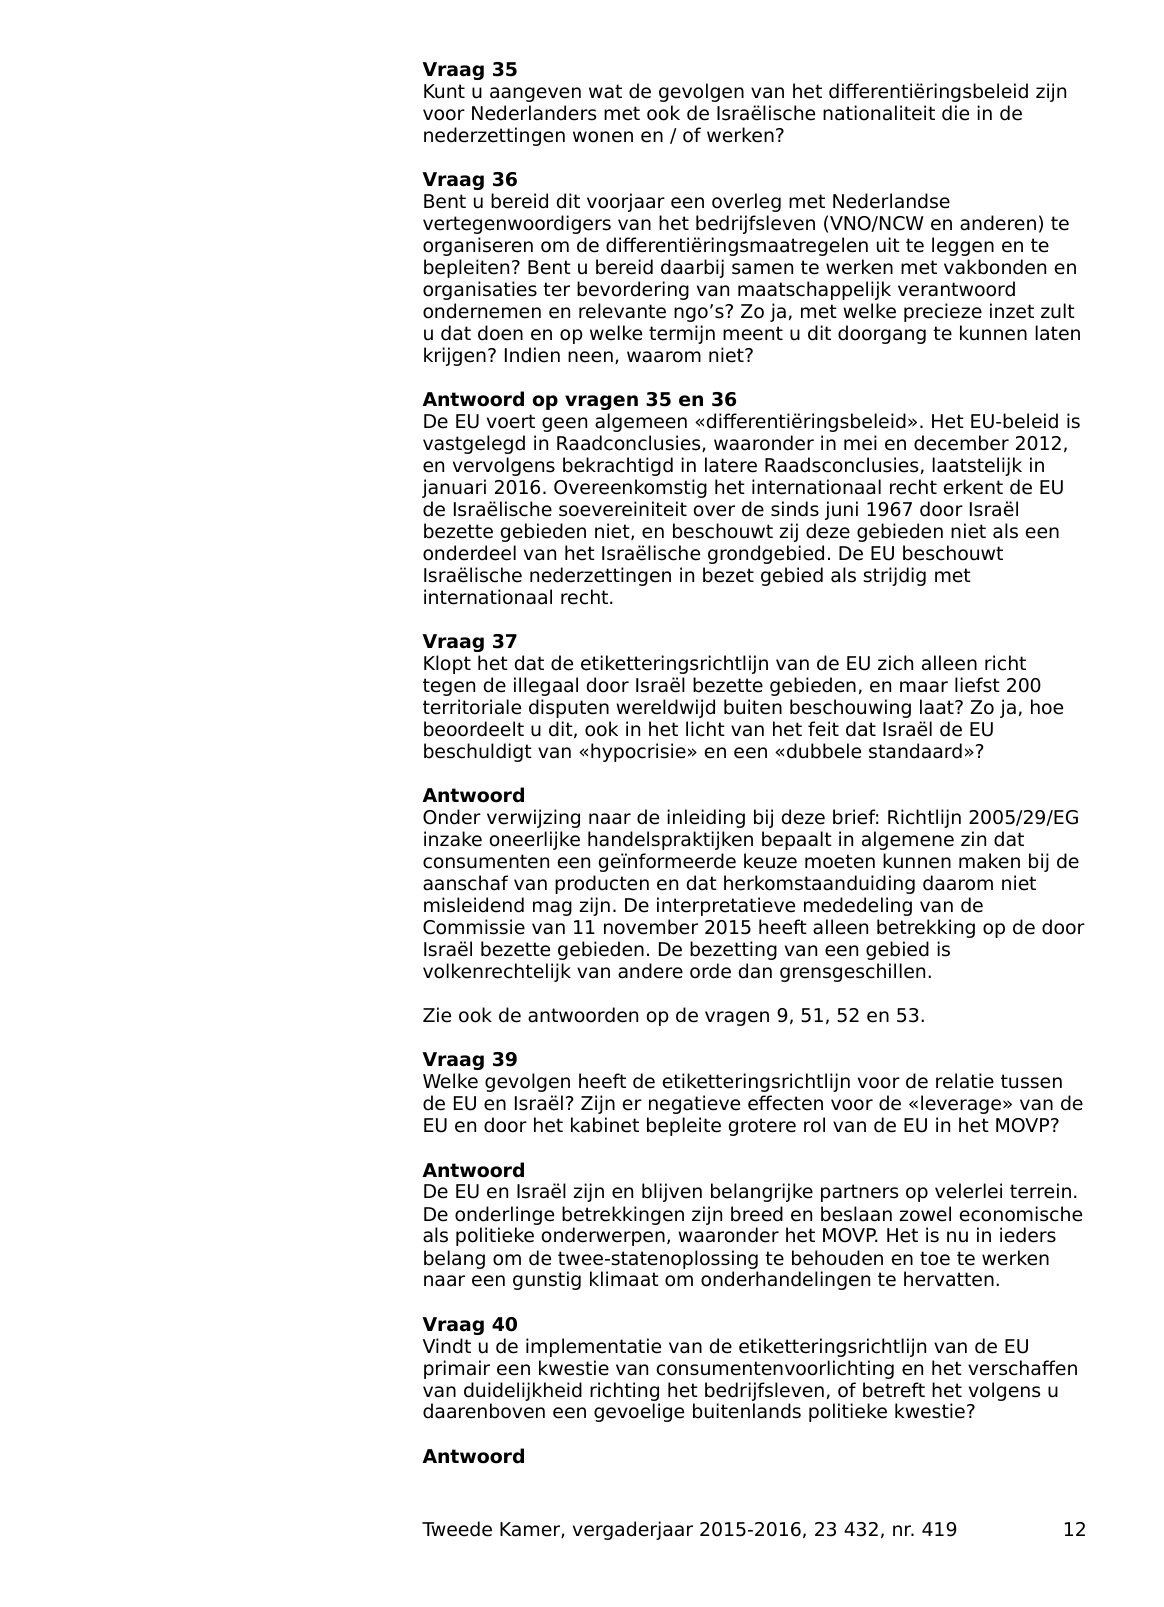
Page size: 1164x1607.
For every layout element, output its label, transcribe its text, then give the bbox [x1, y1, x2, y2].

text Klopt het dat de etiketteringsrichtlijn van de EU zich alleen richt tegen de illegaal door Israël bezette gebieden, en maar liefst 200 territoriale disputen wereldwijd buiten beschouwing laat? Zo ja, hoe beoordeelt u dit, ook in het licht van het feit dat Israël de EU beschuldigt van «hypocrisie» en een «dubbele standaard»? [422, 653, 1087, 763]
text De EU en Israël zijn en blijven belangrijke partners op velerlei terrein. De onderlinge betrekkingen zijn breed en beslaan zowel economische als politieke onderwerpen, waaronder het MOVP. Het is nu in ieders belang om de twee-statenoplossing te behouden en toe te werken naar een gunstig klimaat om onderhandelingen te hervatten. [422, 1181, 1087, 1291]
text Vraag 40 [422, 1313, 1087, 1336]
text Antwoord [422, 1159, 1087, 1181]
text Antwoord [422, 1446, 1087, 1468]
text Bent u bereid dit voorjaar een overleg met Nederlandse vertegenwoordigers van het bedrijfsleven (VNO/NCW en anderen) te organiseren om de differentiëringsmaatregelen uit te leggen en te bepleiten? Bent u bereid daarbij samen te werken met vakbonden en organisaties ter bevordering van maatschappelijk verantwoord ondernemen en relevante ngo’s? Zo ja, met welke precieze inzet zult u dat doen en op welke termijn meent u dit doorgang te kunnen laten krijgen? Indien neen, waarom niet? [422, 191, 1087, 367]
text Vraag 39 [422, 1049, 1087, 1071]
text Vraag 37 [422, 631, 1087, 653]
text Vindt u de implementatie van de etiketteringsrichtlijn van de EU primair een kwestie van consumentenvoorlichting en het verschaffen van duidelijkheid richting het bedrijfsleven, of betreft het volgens u daarenboven een gevoelige buitenlands politieke kwestie? [422, 1336, 1087, 1423]
text Welke gevolgen heeft de etiketteringsrichtlijn voor de relatie tussen de EU en Israël? Zijn er negatieve effecten voor de «leverage» van de EU en door het kabinet bepleite grotere rol van de EU in het MOVP? [422, 1071, 1087, 1137]
text Antwoord op vragen 35 en 36 [422, 389, 1087, 411]
text Zie ook de antwoorden op de vragen 9, 51, 52 en 53. [422, 1005, 1087, 1027]
text Vraag 35 [422, 59, 1087, 81]
text Onder verwijzing naar de inleiding bij deze brief: Richtlijn 2005/29/EG inzake oneerlijke handelspraktijken bepaalt in algemene zin dat consumenten een geïnformeerde keuze moeten kunnen maken bij de aanschaf van producten en dat herkomstaanduiding daarom niet misleidend mag zijn. De interpretatieve mededeling van de Commissie van 11 november 2015 heeft alleen betrekking op de door Israël bezette gebieden. De bezetting van een gebied is volkenrechtelijk van andere orde dan grensgeschillen. [422, 807, 1087, 983]
text De EU voert geen algemeen «differentiëringsbeleid». Het EU-beleid is vastgelegd in Raadconclusies, waaronder in mei en december 2012, en vervolgens bekrachtigd in latere Raadsconclusies, laatstelijk in januari 2016. Overeenkomstig het internationaal recht erkent de EU de Israëlische soevereiniteit over de sinds juni 1967 door Israël bezette gebieden niet, en beschouwt zij deze gebieden niet als een onderdeel van het Israëlische grondgebied. De EU beschouwt Israëlische nederzettingen in bezet gebied als strijdig met internationaal recht. [422, 411, 1087, 609]
text Vraag 36 [422, 169, 1087, 191]
text Kunt u aangeven wat de gevolgen van het differentiëringsbeleid zijn voor Nederlanders met ook de Israëlische nationaliteit die in de nederzettingen wonen en / of werken? [422, 81, 1087, 147]
text Antwoord [422, 785, 1087, 807]
